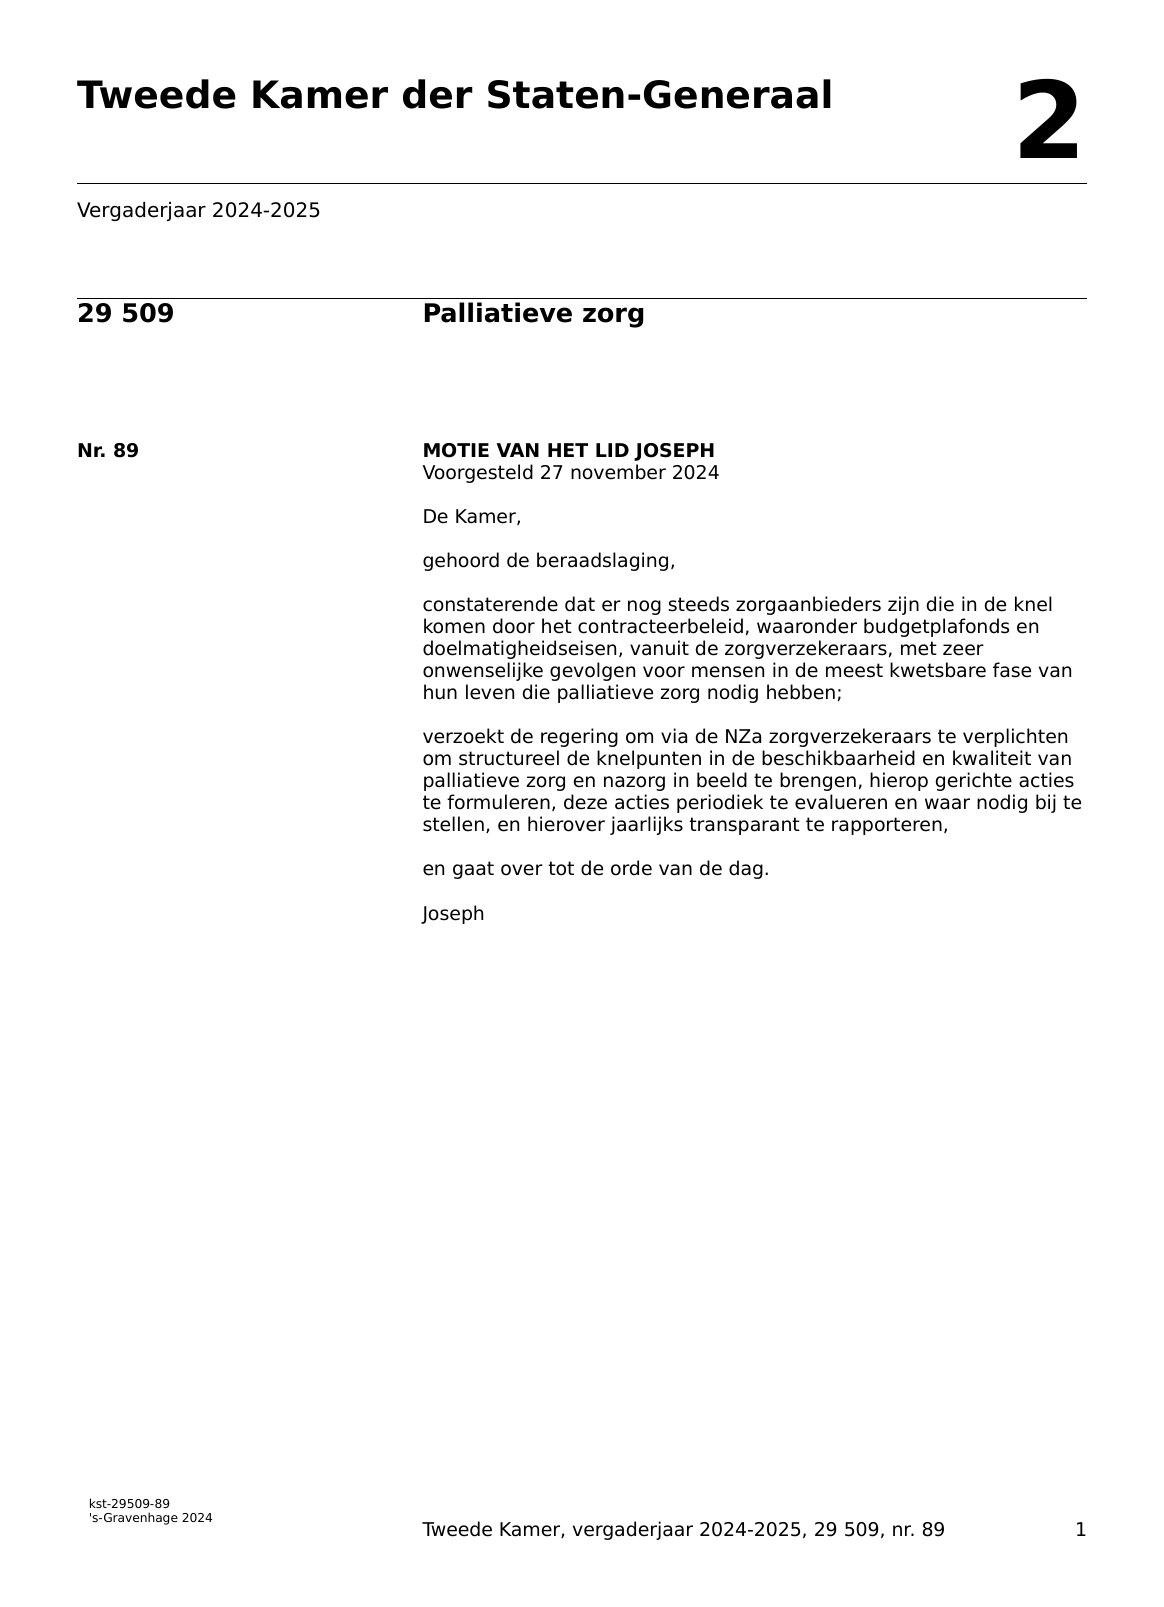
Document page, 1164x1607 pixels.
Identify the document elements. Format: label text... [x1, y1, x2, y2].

table_cell Vergaderjaar 2024-2025 [77, 184, 1087, 298]
subtitle Nr. 89 MOTIE VAN HET LID JOSEPH [77, 440, 1087, 462]
text kst-29509-89 [88, 1497, 323, 1511]
text Joseph [422, 902, 1087, 924]
text gehoord de beraadslaging, [422, 550, 1087, 572]
table_header Tweede Kamer der Staten-Generaal [77, 59, 886, 183]
subtitle 29 509 Palliatieve zorg [77, 299, 1087, 329]
text en gaat over tot de orde van de dag. [422, 858, 1087, 880]
text Voorgesteld 27 november 2024 [422, 462, 1087, 484]
table_header 2 [886, 59, 1087, 183]
text De Kamer, [422, 506, 1087, 528]
text constaterende dat er nog steeds zorgaanbieders zijn die in de knel komen door het contracteerbeleid, waaronder budgetplafonds en doelmatigheidseisen, vanuit de zorgverzekeraars, met zeer onwenselijke gevolgen voor mensen in de meest kwetsbare fase van hun leven die palliatieve zorg nodig hebben; [422, 594, 1087, 704]
text verzoekt de regering om via de NZa zorgverzekeraars te verplichten om structureel de knelpunten in de beschikbaarheid en kwaliteit van palliatieve zorg en nazorg in beeld te brengen, hierop gerichte acties te formuleren, deze acties periodiek te evalueren en waar nodig bij te stellen, en hierover jaarlijks transparant te rapporteren, [422, 726, 1087, 836]
text 's-Gravenhage 2024 [88, 1511, 323, 1525]
